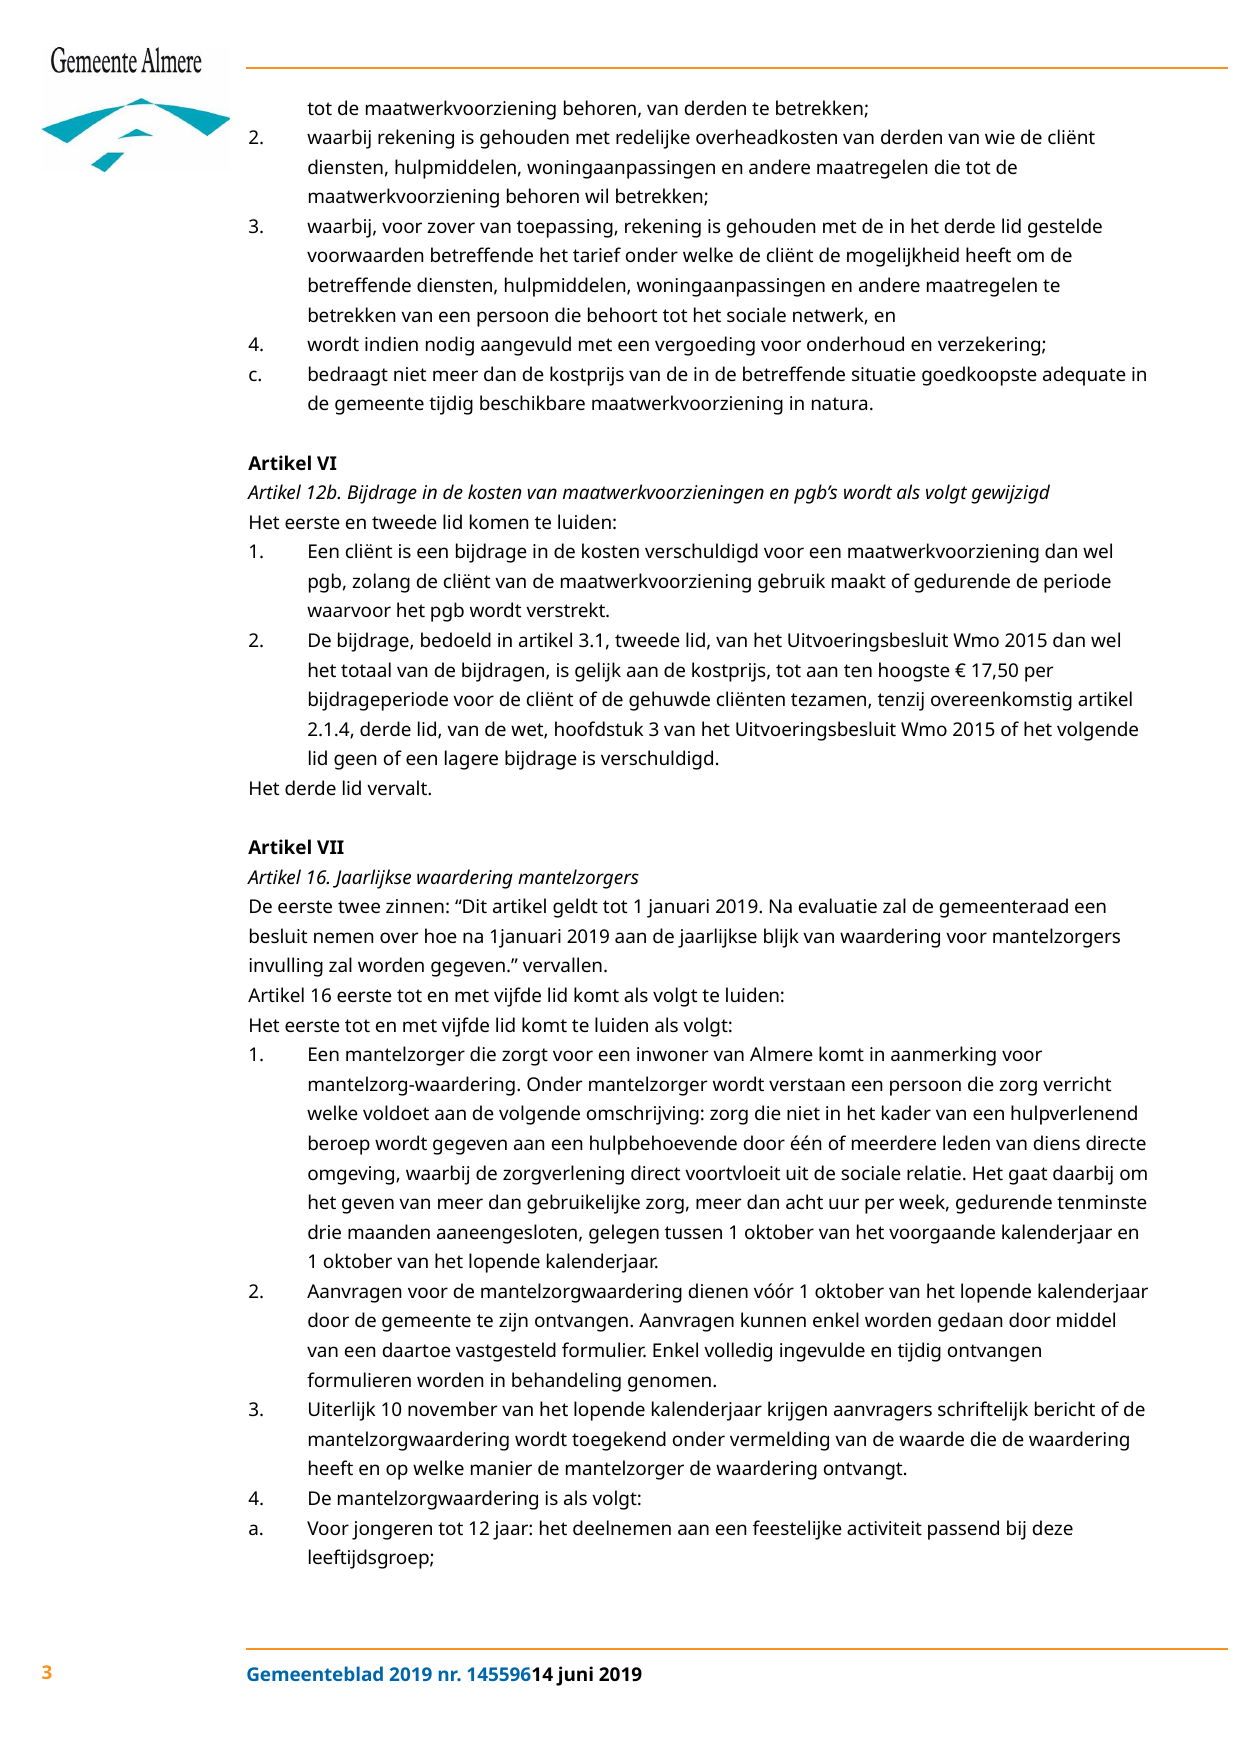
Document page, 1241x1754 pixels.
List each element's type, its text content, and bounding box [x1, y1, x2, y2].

picture [41, 47, 231, 172]
text Het eerste en tweede lid komen te luiden: [248, 509, 1152, 535]
list waarbij, voor zover van toepassing, rekening is gehouden met de in het derde lid gestelde voorwaarden betreffende het tarief onder welke de cliënt de mogelijkheid heeft om de betreffende diensten, hulpmiddelen, woningaanpassingen en andere maatregelen te betrekken van een persoon die behoort tot het sociale netwerk, en [248, 213, 1152, 328]
list tot de maatwerkvoorziening behoren, van derden te betrekken; [248, 95, 1152, 121]
list Aanvragen voor de mantelzorgwaardering dienen vóór 1 oktober van het lopende kalenderjaar door de gemeente te zijn ontvangen. Aanvragen kunnen enkel worden gedaan door middel van een daartoe vastgesteld formulier. Enkel volledig ingevulde en tijdig ontvangen formulieren worden in behandeling genomen. [248, 1278, 1152, 1393]
list Uiterlijk 10 november van het lopende kalenderjaar krijgen aanvragers schriftelijk bericht of de mantelzorgwaardering wordt toegekend onder vermelding van de waarde die de waardering heeft en op welke manier de mantelzorger de waardering ontvangt. [248, 1396, 1152, 1481]
list wordt indien nodig aangevuld met een vergoeding voor onderhoud en verzekering; [248, 331, 1152, 357]
list Een mantelzorger die zorgt voor een inwoner van Almere komt in aanmerking voor mantelzorg-waardering. Onder mantelzorger wordt verstaan een persoon die zorg verricht welke voldoet aan de volgende omschrijving: zorg die niet in het kader van een hulpverlenend beroep wordt gegeven aan een hulpbehoevende door één of meerdere leden van diens directe omgeving, waarbij de zorgverlening direct voortvloeit uit de sociale relatie. Het gaat daarbij om het geven van meer dan gebruikelijke zorg, meer dan acht uur per week, gedurende tenminste drie maanden aaneengesloten, gelegen tussen 1 oktober van het voorgaande kalenderjaar en 1 oktober van het lopende kalenderjaar. [248, 1041, 1152, 1274]
text Artikel VI [248, 450, 1152, 476]
list Een cliënt is een bijdrage in de kosten verschuldigd voor een maatwerkvoorziening dan wel pgb, zolang de cliënt van de maatwerkvoorziening gebruik maakt of gedurende de periode waarvoor het pgb wordt verstrekt. [248, 538, 1152, 623]
text Het eerste tot en met vijfde lid komt te luiden als volgt: [248, 1012, 1152, 1038]
text Artikel 12b. Bijdrage in de kosten van maatwerkvoorzieningen en pgb’s wordt als volgt gewijzigd [248, 479, 1152, 505]
text Artikel VII [248, 834, 1152, 860]
list Voor jongeren tot 12 jaar: het deelnemen aan een feestelijke activiteit passend bij deze leeftijdsgroep; [248, 1515, 1152, 1570]
list De bijdrage, bedoeld in artikel 3.1, tweede lid, van het Uitvoeringsbesluit Wmo 2015 dan wel het totaal van de bijdragen, is gelijk aan de kostprijs, tot aan ten hoogste € 17,50 per bijdrageperiode voor de cliënt of de gehuwde cliënten tezamen, tenzij overeenkomstig artikel 2.1.4, derde lid, van de wet, hoofdstuk 3 van het Uitvoeringsbesluit Wmo 2015 of het volgende lid geen of een lagere bijdrage is verschuldigd. [248, 627, 1152, 771]
text De eerste twee zinnen: “Dit artikel geldt tot 1 januari 2019. Na evaluatie zal de gemeenteraad een besluit nemen over hoe na 1januari 2019 aan de jaarlijkse blijk van waardering voor mantelzorgers invulling zal worden gegeven.” vervallen. [248, 893, 1152, 978]
text Artikel 16 eerste tot en met vijfde lid komt als volgt te luiden: [248, 982, 1152, 1008]
list bedraagt niet meer dan de kostprijs van de in de betreffende situatie goedkoopste adequate in de gemeente tijdig beschikbare maatwerkvoorziening in natura. [248, 361, 1152, 416]
text Het derde lid vervalt. [248, 775, 1152, 801]
list waarbij rekening is gehouden met redelijke overheadkosten van derden van wie de cliënt diensten, hulpmiddelen, woningaanpassingen en andere maatregelen die tot de maatwerkvoorziening behoren wil betrekken; [248, 124, 1152, 209]
list De mantelzorgwaardering is als volgt: [248, 1485, 1152, 1511]
text Artikel 16. Jaarlijkse waardering mantelzorgers [248, 864, 1152, 890]
